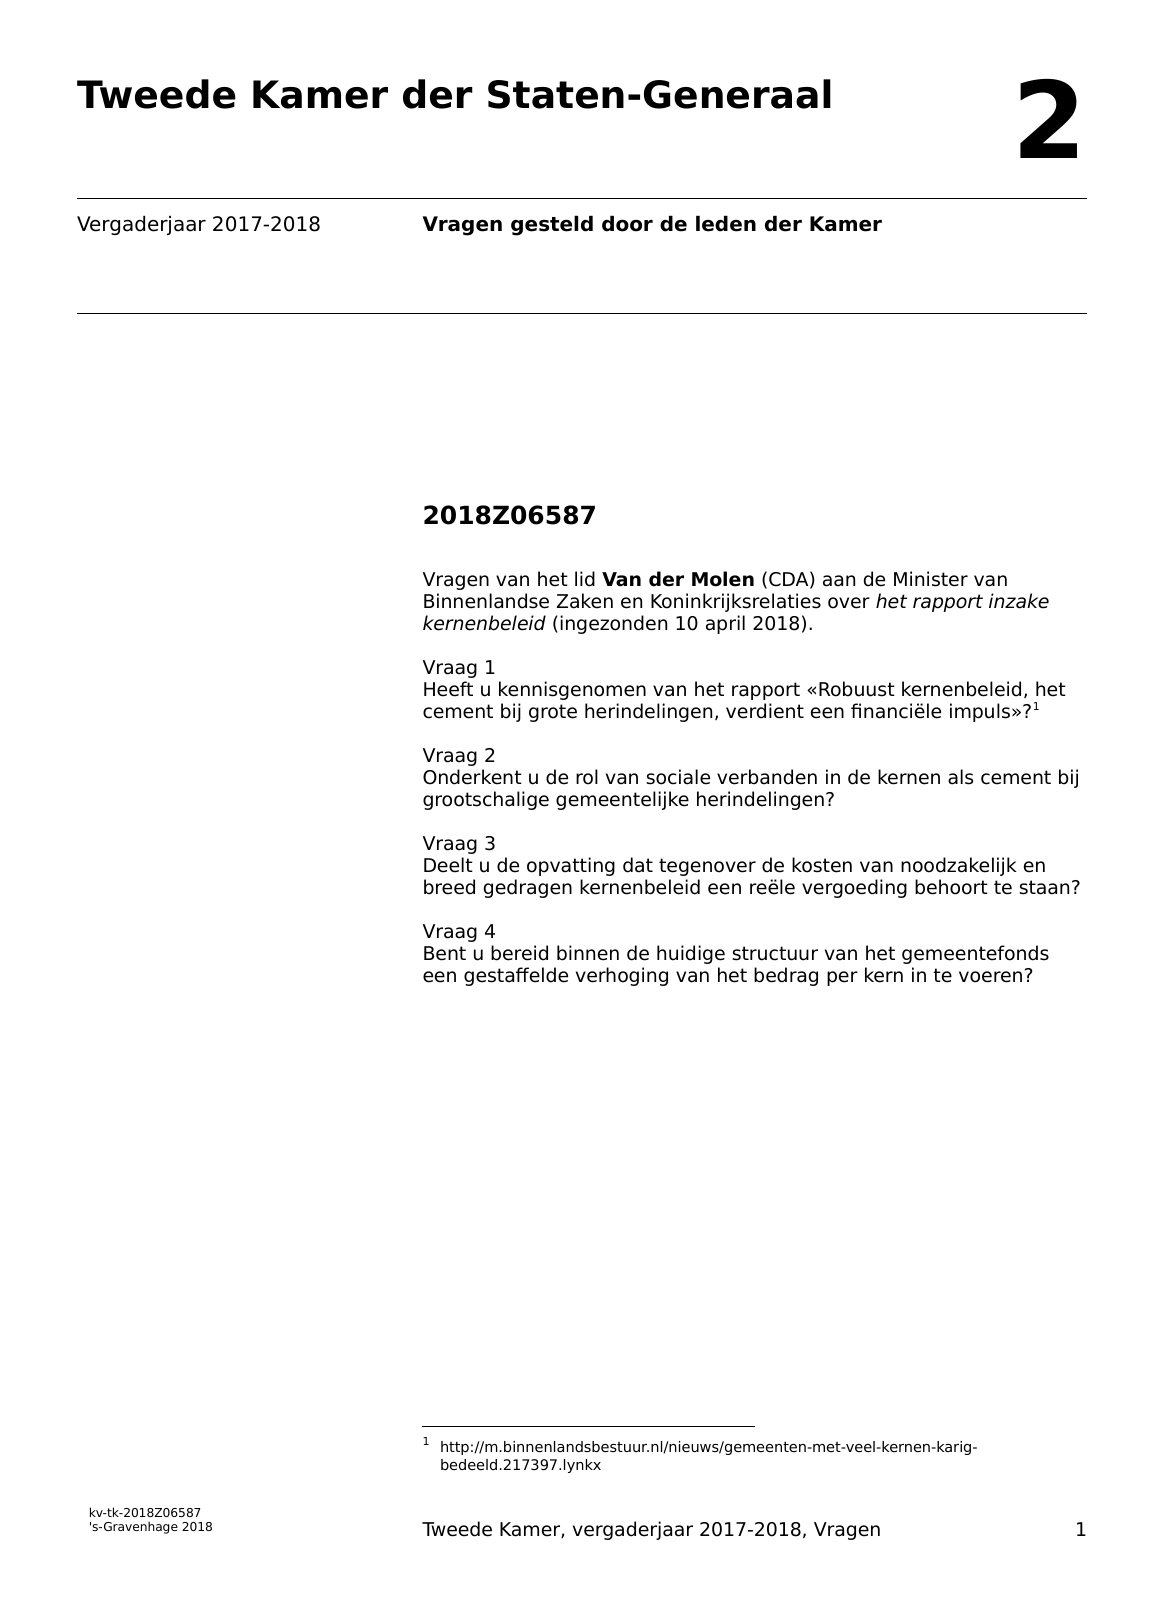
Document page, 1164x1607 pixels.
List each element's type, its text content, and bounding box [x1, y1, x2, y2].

table_header Tweede Kamer der Staten-Generaal [77, 59, 886, 198]
text Vragen van het lid Van der Molen (CDA) aan de Minister van Binnenlandse Zaken en Koninkrijksrelaties over het rapport inzake kernenbeleid (ingezonden 10 april 2018). [422, 569, 1087, 635]
table_cell Vragen gesteld door de leden der Kamer [422, 199, 1087, 313]
text Heeft u kennisgenomen van het rapport «Robuust kernenbeleid, het cement bij grote herindelingen, verdient een financiële impuls»? [422, 679, 1087, 723]
text kv-tk-2018Z06587 [88, 1506, 323, 1520]
text http://m.binnenlandsbestuur.nl/nieuws/gemeenten-met-veel-kernen-karig-bedeeld.217397.lynkx [422, 1435, 1087, 1474]
text Bent u bereid binnen de huidige structuur van het gemeentefonds een gestaffelde verhoging van het bedrag per kern in te voeren? [422, 943, 1087, 987]
text 's-Gravenhage 2018 [88, 1520, 323, 1534]
text Deelt u de opvatting dat tegenover de kosten van noodzakelijk en breed gedragen kernenbeleid een reële vergoeding behoort te staan? [422, 855, 1087, 899]
text Vraag 3 [422, 833, 1087, 855]
text 2018Z06587 [422, 501, 1087, 531]
text Vraag 2 [422, 745, 1087, 767]
table_cell Vergaderjaar 2017-2018 [77, 199, 422, 313]
text Vraag 1 [422, 657, 1087, 679]
text Vraag 4 [422, 921, 1087, 943]
table_header 2 [886, 59, 1087, 198]
text Onderkent u de rol van sociale verbanden in de kernen als cement bij grootschalige gemeentelijke herindelingen? [422, 767, 1087, 811]
